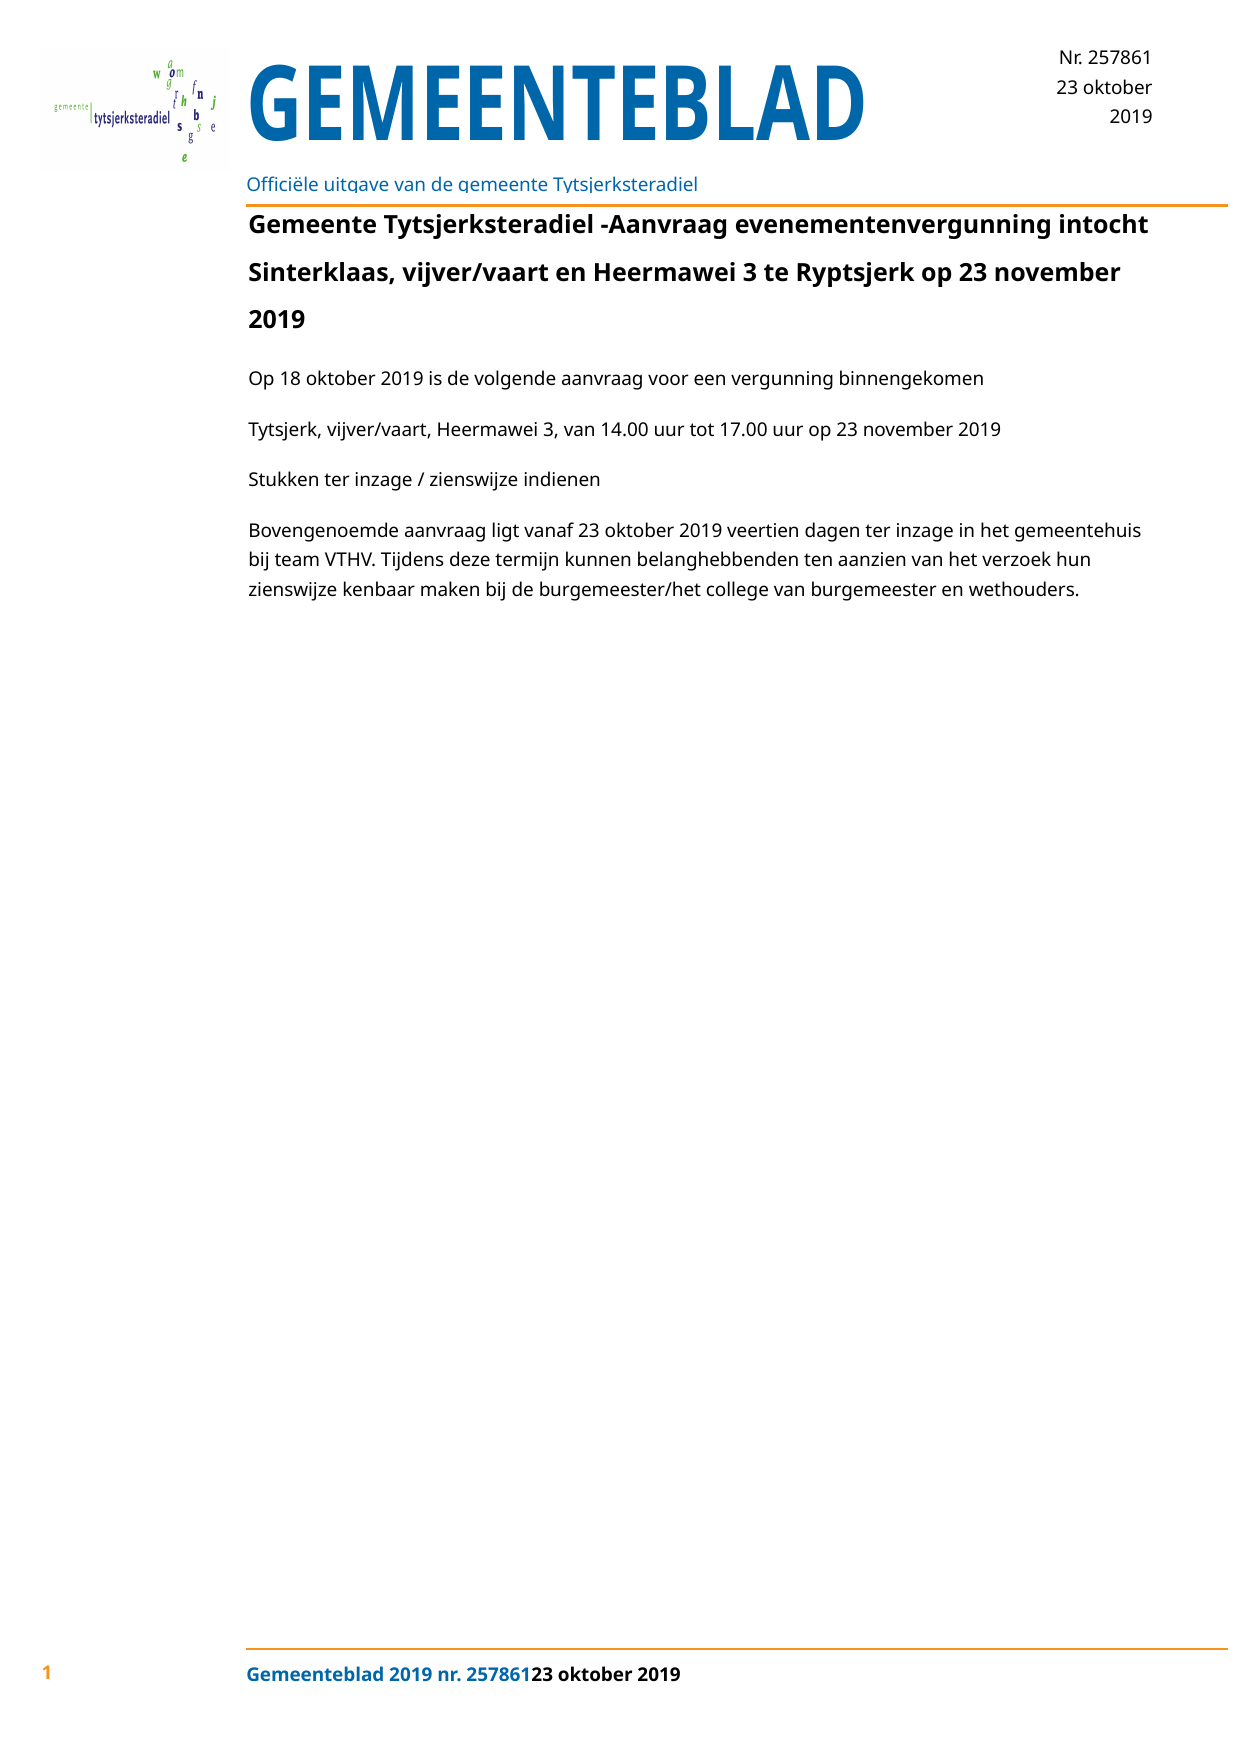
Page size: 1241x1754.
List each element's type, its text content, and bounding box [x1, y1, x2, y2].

text Tytsjerk, vijver/vaart, Heermawei 3, van 14.00 uur tot 17.00 uur op 23 november 2019 [248, 416, 1152, 442]
picture [41, 47, 231, 172]
text Op 18 oktober 2019 is de volgende aanvraag voor een vergunning binnengekomen [248, 366, 1152, 391]
text Stukken ter inzage / zienswijze indienen [248, 466, 1152, 492]
text Gemeente Tytsjerksteradiel -Aanvraag evenementenvergunning intocht Sinterklaas, vijver/vaart en Heermawei 3 te Ryptsjerk op 23 november 2019 [248, 207, 1152, 336]
text Bovengenoemde aanvraag ligt vanaf 23 oktober 2019 veertien dagen ter inzage in het gemeentehuis bij team VTHV. Tijdens deze termijn kunnen belanghebbenden ten aanzien van het verzoek hun zienswijze kenbaar maken bij de burgemeester/het college van burgemeester en wethouders. [248, 517, 1152, 602]
